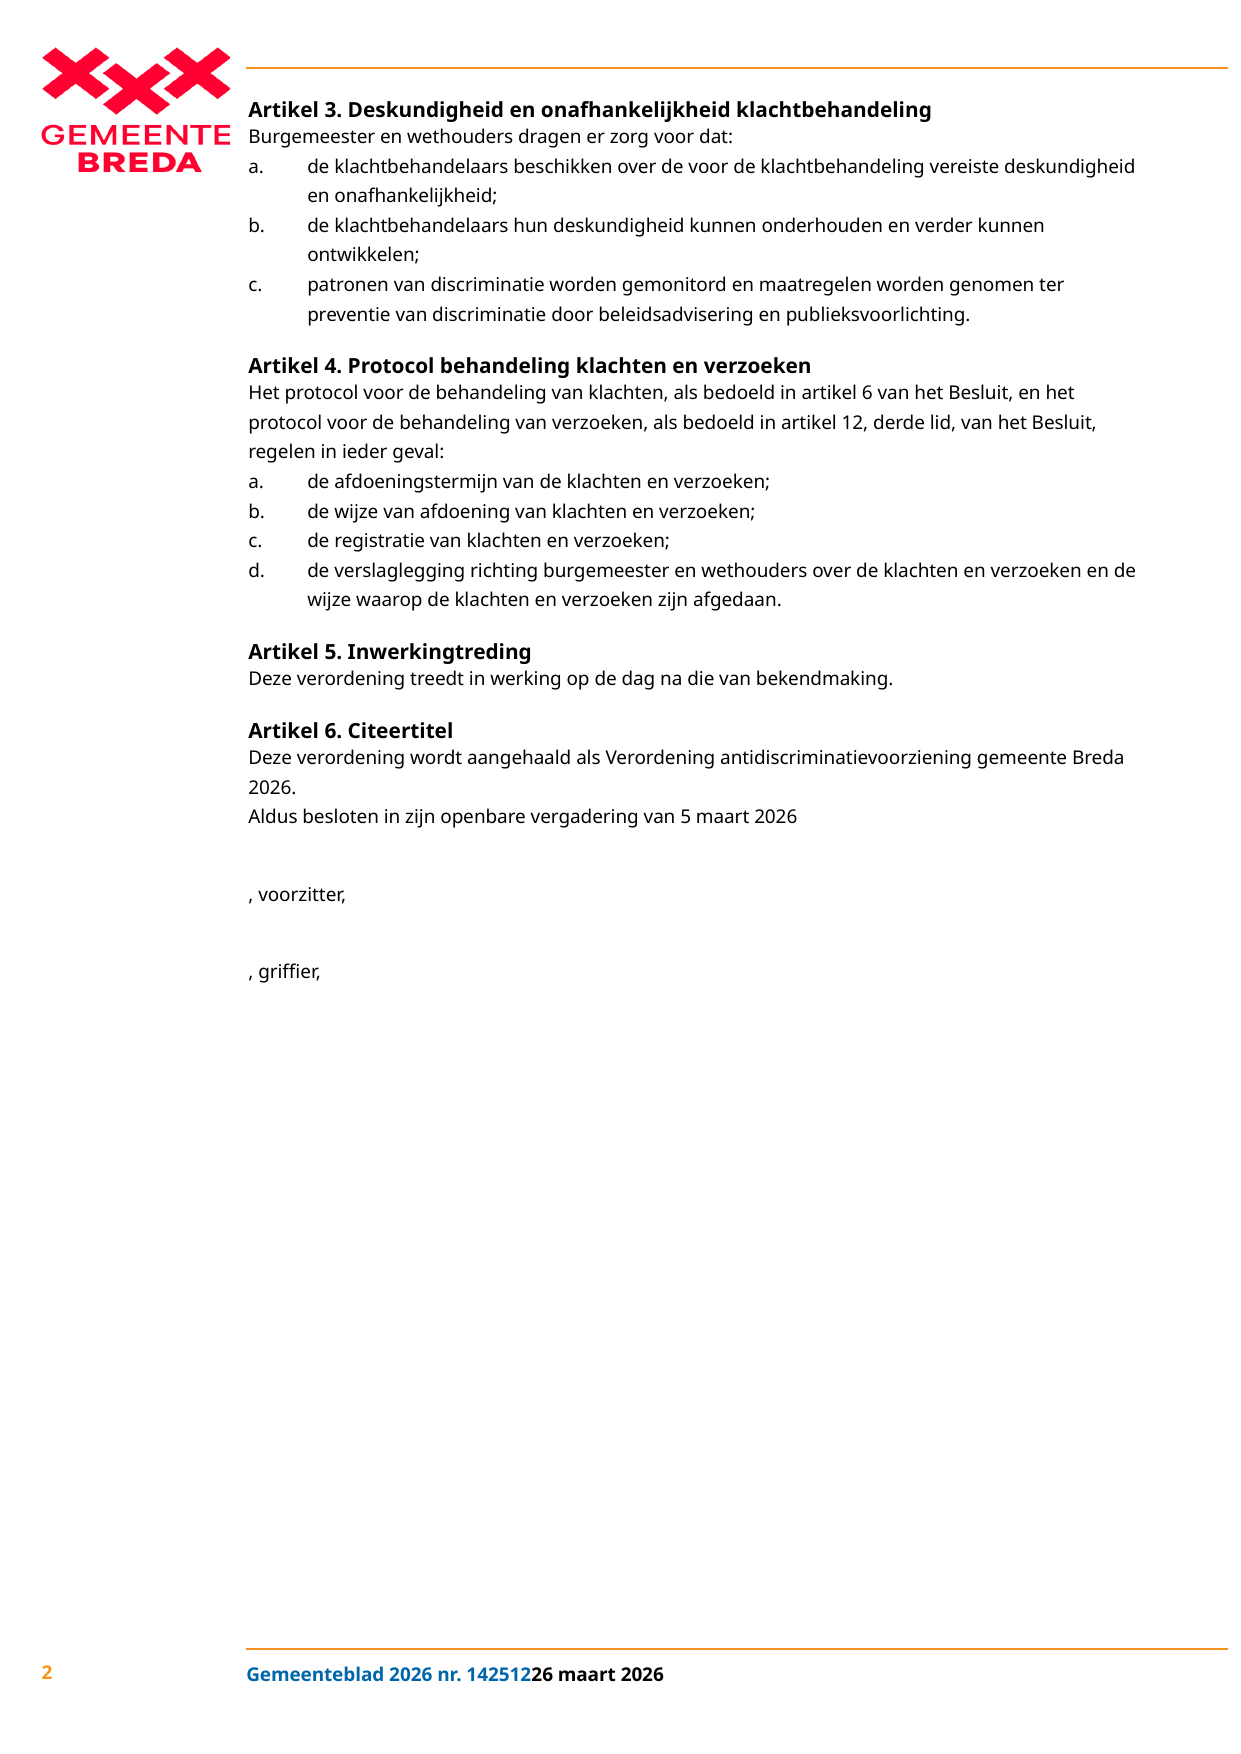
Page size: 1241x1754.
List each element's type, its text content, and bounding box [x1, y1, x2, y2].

text Het protocol voor de behandeling van klachten, als bedoeld in artikel 6 van het Besluit, en het protocol voor de behandeling van verzoeken, als bedoeld in artikel 12, derde lid, van het Besluit, regelen in ieder geval: [248, 379, 1152, 464]
list de wijze van afdoening van klachten en verzoeken; [248, 498, 1152, 524]
text , voorzitter, [248, 881, 1152, 906]
text Deze verordening wordt aangehaald als Verordening antidiscriminatievoorziening gemeente Breda 2026. [248, 744, 1152, 800]
list de registratie van klachten en verzoeken; [248, 527, 1152, 553]
list de klachtbehandelaars beschikken over de voor de klachtbehandeling vereiste deskundigheid en onafhankelijkheid; [248, 153, 1152, 208]
list de afdoeningstermijn van de klachten en verzoeken; [248, 468, 1152, 494]
picture [41, 47, 231, 172]
text Burgemeester en wethouders dragen er zorg voor dat: [248, 123, 1152, 149]
text Artikel 5. Inwerkingtreding [248, 637, 1152, 666]
list de verslaglegging richting burgemeester en wethouders over de klachten en verzoeken en de wijze waarop de klachten en verzoeken zijn afgedaan. [248, 557, 1152, 612]
text Aldus besloten in zijn openbare vergadering van 5 maart 2026 [248, 803, 1152, 829]
text Deze verordening treedt in werking op de dag na die van bekendmaking. [248, 666, 1152, 691]
text , griffier, [248, 958, 1152, 984]
text Artikel 4. Protocol behandeling klachten en verzoeken [248, 351, 1152, 379]
text Artikel 6. Citeertitel [248, 716, 1152, 744]
list de klachtbehandelaars hun deskundigheid kunnen onderhouden en verder kunnen ontwikkelen; [248, 212, 1152, 267]
text Artikel 3. Deskundigheid en onafhankelijkheid klachtbehandeling [248, 95, 1152, 123]
list patronen van discriminatie worden gemonitord en maatregelen worden genomen ter preventie van discriminatie door beleidsadvisering en publieksvoorlichting. [248, 271, 1152, 326]
